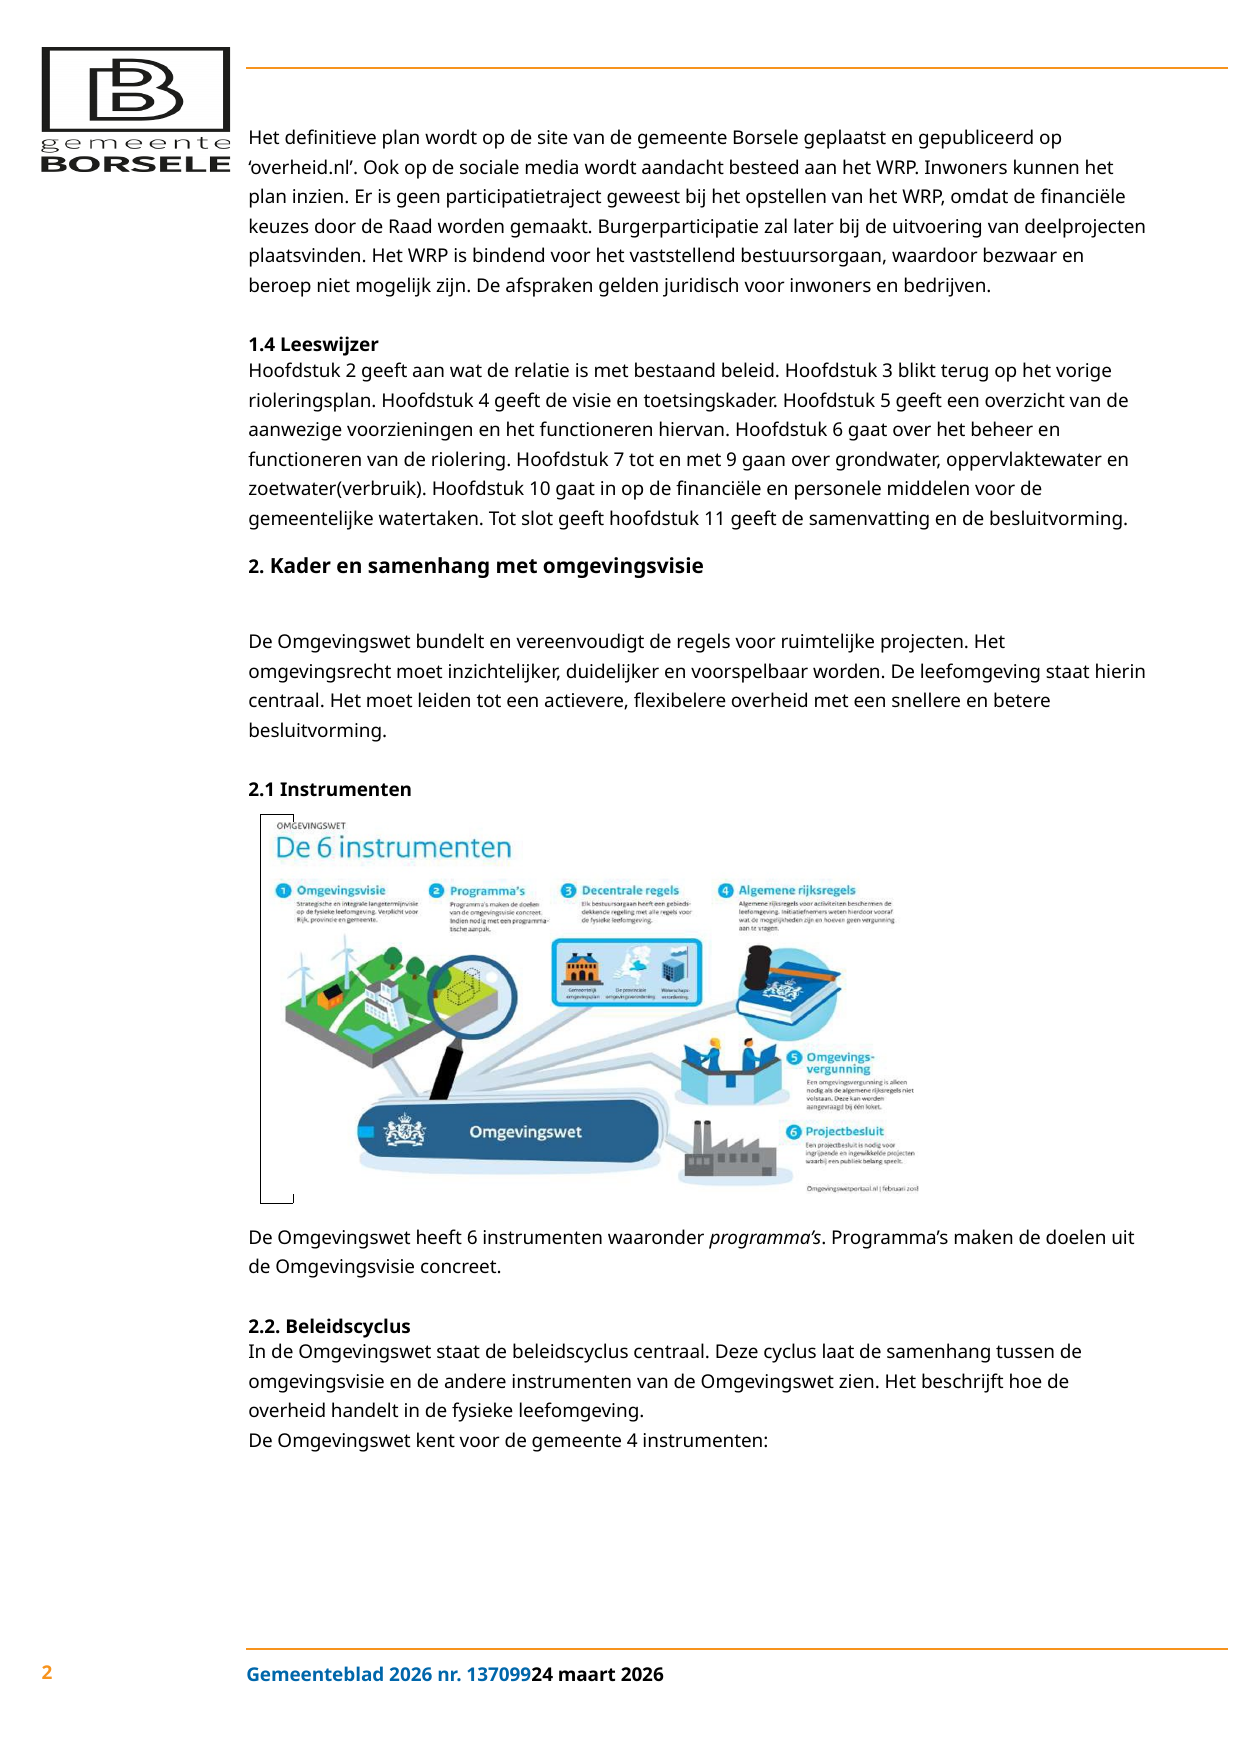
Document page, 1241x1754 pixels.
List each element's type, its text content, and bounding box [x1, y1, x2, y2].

text 2.1 Instrumenten [248, 776, 1152, 802]
text De Omgevingswet kent voor de gemeente 4 instrumenten: [248, 1427, 1152, 1453]
text De Omgevingswet heeft 6 instrumenten waaronder programma’s. Programma’s maken de doelen uit de Omgevingsvisie concreet. [248, 1224, 1152, 1279]
picture [41, 47, 231, 172]
text Hoofdstuk 2 geeft aan wat de relatie is met bestaand beleid. Hoofdstuk 3 blikt terug op het vorige rioleringsplan. Hoofdstuk 4 geeft de visie en toetsingskader. Hoofdstuk 5 geeft een overzicht van de aanwezige voorzieningen en het functioneren hiervan. Hoofdstuk 6 gaat over het beheer en functioneren van de riolering. Hoofdstuk 7 tot en met 9 gaan over grondwater, oppervlaktewater en zoetwater(verbruik). Hoofdstuk 10 gaat in op de financiële en personele middelen voor de gemeentelijke watertaken. Tot slot geeft hoofdstuk 11 geeft de samenvatting en de besluitvorming. [248, 357, 1152, 531]
text In de Omgevingswet staat de beleidscyclus centraal. Deze cyclus laat de samenhang tussen de omgevingsvisie en de andere instrumenten van de Omgevingswet zien. Het beschrijft hoe de overheid handelt in de fysieke leefomgeving. [248, 1338, 1152, 1423]
text 1.4 Leeswijzer [248, 331, 1152, 357]
picture [268, 822, 919, 1194]
text 2.2. Beleidscyclus [248, 1313, 1152, 1338]
text 2. Kader en samenhang met omgevingsvisie [248, 551, 1152, 579]
text Het definitieve plan wordt op de site van de gemeente Borsele geplaatst en gepubliceerd op ‘overheid.nl’. Ook op de sociale media wordt aandacht besteed aan het WRP. Inwoners kunnen het plan inzien. Er is geen participatietraject geweest bij het opstellen van het WRP, omdat de financiële keuzes door de Raad worden gemaakt. Burgerparticipatie zal later bij de uitvoering van deelprojecten plaatsvinden. Het WRP is bindend voor het vaststellend bestuursorgaan, waardoor bezwaar en beroep niet mogelijk zijn. De afspraken gelden juridisch voor inwoners en bedrijven. [248, 124, 1152, 298]
text De Omgevingswet bundelt en vereenvoudigt de regels voor ruimtelijke projecten. Het omgevingsrecht moet inzichtelijker, duidelijker en voorspelbaar worden. De leefomgeving staat hierin centraal. Het moet leiden tot een actievere, flexibelere overheid met een snellere en betere besluitvorming. [248, 628, 1152, 743]
